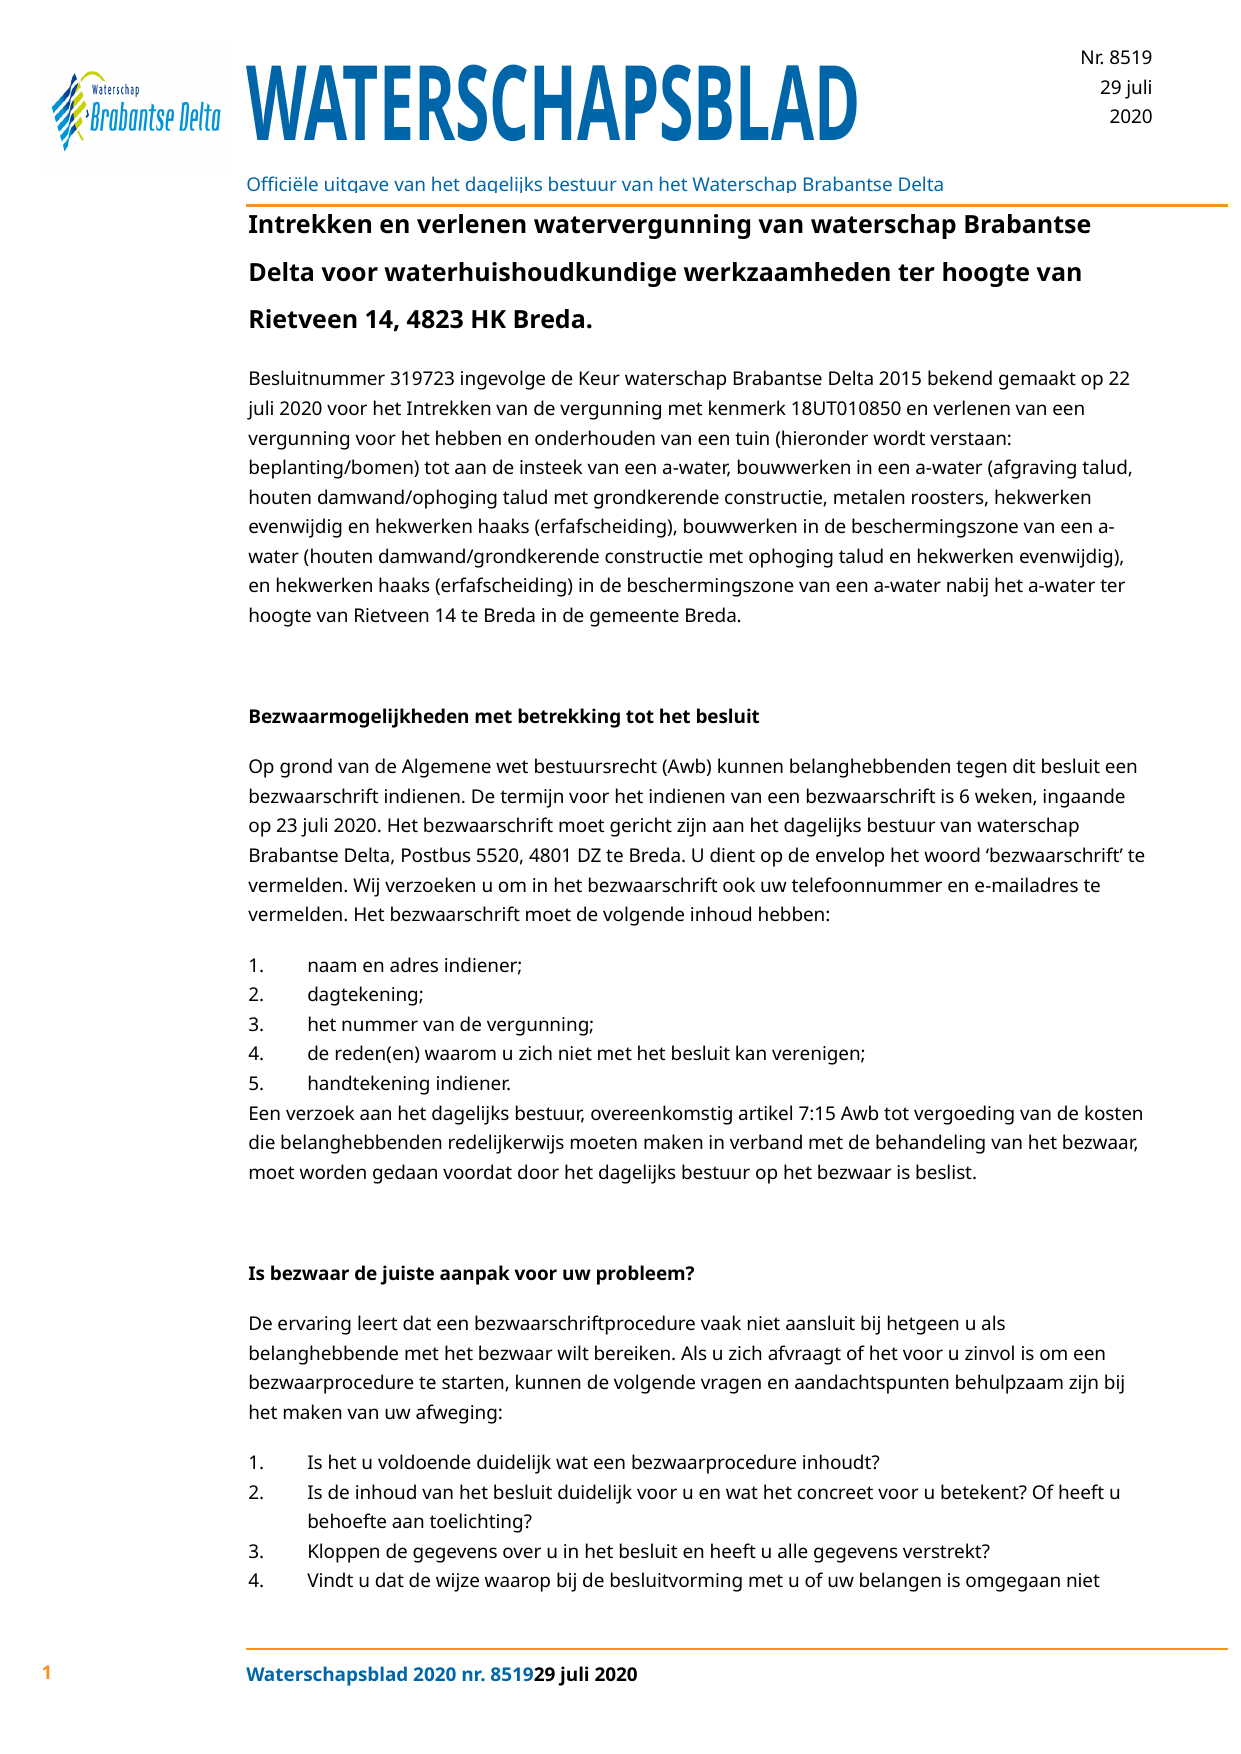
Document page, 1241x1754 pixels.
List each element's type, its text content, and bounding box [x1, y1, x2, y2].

list Is de inhoud van het besluit duidelijk voor u en wat het concreet voor u betekent? Of heeft u behoefte aan toelichting? [248, 1479, 1152, 1534]
list Vindt u dat de wijze waarop bij de besluitvorming met u of uw belangen is omgegaan niet [248, 1568, 1152, 1593]
text Besluitnummer 319723 ingevolge de Keur waterschap Brabantse Delta 2015 bekend gemaakt op 22 juli 2020 voor het Intrekken van de vergunning met kenmerk 18UT010850 en verlenen van een vergunning voor het hebben en onderhouden van een tuin (hieronder wordt verstaan: beplanting/bomen) tot aan de insteek van een a-water, bouwwerken in een a-water (afgraving talud, houten damwand/ophoging talud met grondkerende constructie, metalen roosters, hekwerken evenwijdig en hekwerken haaks (erfafscheiding), bouwwerken in de beschermingszone van een a-water (houten damwand/grondkerende constructie met ophoging talud en hekwerken evenwijdig), en hekwerken haaks (erfafscheiding) in de beschermingszone van een a-water nabij het a-water ter hoogte van Rietveen 14 te Breda in de gemeente Breda. [248, 366, 1152, 628]
list de reden(en) waarom u zich niet met het besluit kan verenigen; [248, 1041, 1152, 1066]
list dagtekening; [248, 981, 1152, 1007]
text Is bezwaar de juiste aanpak voor uw probleem? [248, 1260, 1152, 1285]
text Bezwaarmogelijkheden met betrekking tot het besluit [248, 703, 1152, 729]
picture [41, 47, 231, 172]
list naam en adres indiener; [248, 952, 1152, 977]
list Is het u voldoende duidelijk wat een bezwaarprocedure inhoudt? [248, 1449, 1152, 1475]
list handtekening indiener. [248, 1070, 1152, 1096]
text Intrekken en verlenen watervergunning van waterschap Brabantse Delta voor waterhuishoudkundige werkzaamheden ter hoogte van Rietveen 14, 4823 HK Breda. [248, 207, 1152, 336]
text Op grond van de Algemene wet bestuursrecht (Awb) kunnen belanghebbenden tegen dit besluit een bezwaarschrift indienen. De termijn voor het indienen van een bezwaarschrift is 6 weken, ingaande op 23 juli 2020. Het bezwaarschrift moet gericht zijn aan het dagelijks bestuur van waterschap Brabantse Delta, Postbus 5520, 4801 DZ te Breda. U dient op de envelop het woord ‘bezwaarschrift’ te vermelden. Wij verzoeken u om in het bezwaarschrift ook uw telefoonnummer en e‑mailadres te vermelden. Het bezwaarschrift moet de volgende inhoud hebben: [248, 753, 1152, 927]
list Kloppen de gegevens over u in het besluit en heeft u alle gegevens verstrekt? [248, 1538, 1152, 1564]
text Een verzoek aan het dagelijks bestuur, overeenkomstig artikel 7:15 Awb tot vergoeding van de kosten die belanghebbenden redelijkerwijs moeten maken in verband met de behandeling van het bezwaar, moet worden gedaan voordat door het dagelijks bestuur op het bezwaar is beslist. [248, 1100, 1152, 1184]
list het nummer van de vergunning; [248, 1011, 1152, 1037]
text De ervaring leert dat een bezwaarschriftprocedure vaak niet aansluit bij hetgeen u als belanghebbende met het bezwaar wilt bereiken. Als u zich afvraagt of het voor u zinvol is om een bezwaarprocedure te starten, kunnen de volgende vragen en aandachtspunten behulpzaam zijn bij het maken van uw afweging: [248, 1310, 1152, 1424]
